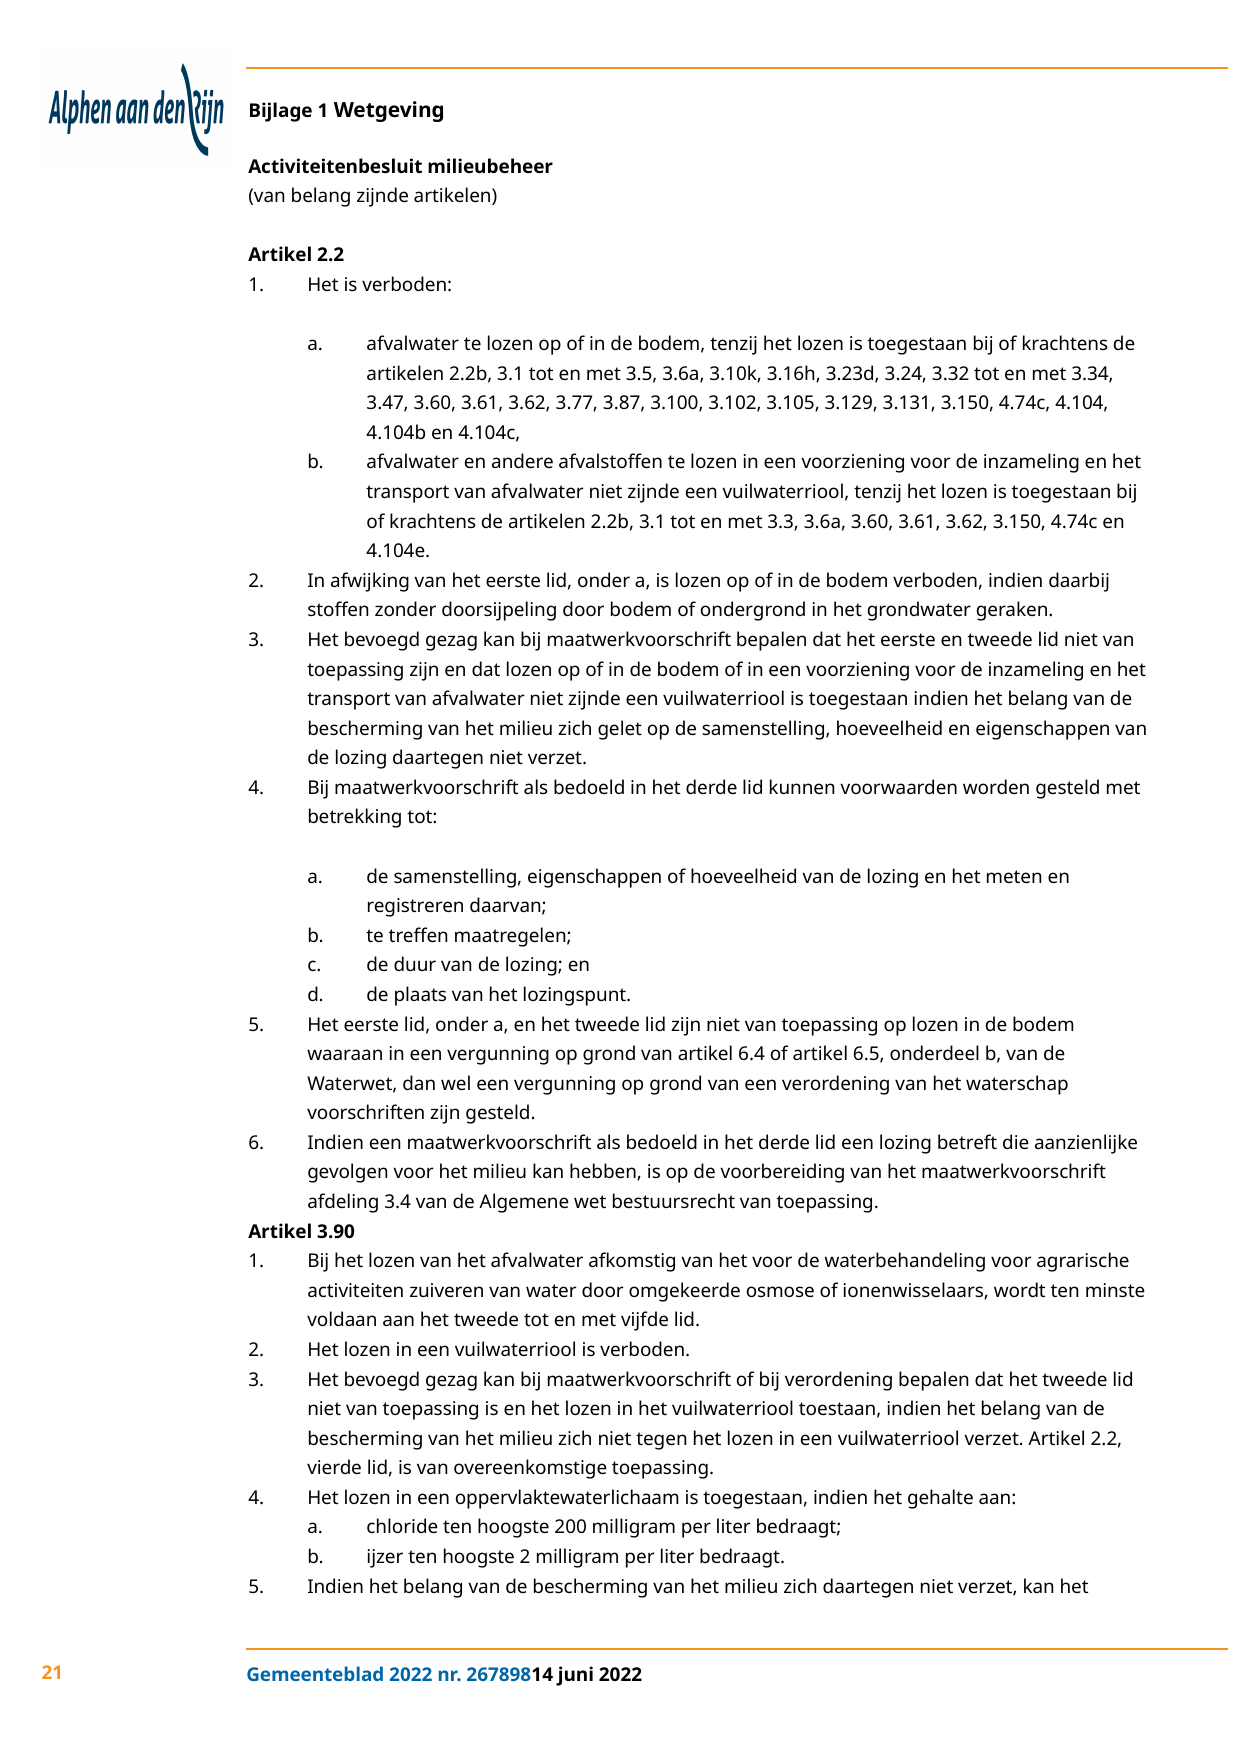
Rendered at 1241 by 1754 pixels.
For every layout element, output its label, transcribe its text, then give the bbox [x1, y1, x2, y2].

list Bij maatwerkvoorschrift als bedoeld in het derde lid kunnen voorwaarden worden gesteld met betrekking tot: [248, 774, 1152, 829]
list Het lozen in een vuilwaterriool is verboden. [248, 1336, 1152, 1362]
list Het bevoegd gezag kan bij maatwerkvoorschrift of bij verordening bepalen dat het tweede lid niet van toepassing is en het lozen in het vuilwaterriool toestaan, indien het belang van de bescherming van het milieu zich niet tegen het lozen in een vuilwaterriool verzet. Artikel 2.2, vierde lid, is van overeenkomstige toepassing. [248, 1366, 1152, 1480]
list chloride ten hoogste 200 milligram per liter bedraagt; [307, 1514, 1152, 1539]
list afvalwater te lozen op of in de bodem, tenzij het lozen is toegestaan bij of krachtens de artikelen 2.2b, 3.1 tot en met 3.5, 3.6a, 3.10k, 3.16h, 3.23d, 3.24, 3.32 tot en met 3.34, 3.47, 3.60, 3.61, 3.62, 3.77, 3.87, 3.100, 3.102, 3.105, 3.129, 3.131, 3.150, 4.74c, 4.104, 4.104b en 4.104c, [307, 330, 1152, 445]
list Indien een maatwerkvoorschrift als bedoeld in het derde lid een lozing betreft die aanzienlijke gevolgen voor het milieu kan hebben, is op de voorbereiding van het maatwerkvoorschrift afdeling 3.4 van de Algemene wet bestuursrecht van toepassing. [248, 1129, 1152, 1214]
list Indien het belang van de bescherming van het milieu zich daartegen niet verzet, kan het [248, 1573, 1152, 1599]
text Bijlage 1 Wetgeving [248, 95, 1152, 123]
list afvalwater en andere afvalstoffen te lozen in een voorziening voor de inzameling en het transport van afvalwater niet zijnde een vuilwaterriool, tenzij het lozen is toegestaan bij of krachtens de artikelen 2.2b, 3.1 tot en met 3.3, 3.6a, 3.60, 3.61, 3.62, 3.150, 4.74c en 4.104e. [307, 449, 1152, 563]
list Het eerste lid, onder a, en het tweede lid zijn niet van toepassing op lozen in de bodem waaraan in een vergunning op grond van artikel 6.4 of artikel 6.5, onderdeel b, van de Waterwet, dan wel een vergunning op grond van een verordening van het waterschap voorschriften zijn gesteld. [248, 1011, 1152, 1125]
list Het is verboden: [248, 271, 1152, 297]
text Artikel 2.2 [248, 242, 1152, 267]
list de plaats van het lozingspunt. [307, 981, 1152, 1007]
list ijzer ten hoogste 2 milligram per liter bedraagt. [307, 1543, 1152, 1569]
list Het lozen in een oppervlaktewaterlichaam is toegestaan, indien het gehalte aan: [248, 1484, 1152, 1510]
list In afwijking van het eerste lid, onder a, is lozen op of in de bodem verboden, indien daarbij stoffen zonder doorsijpeling door bodem of ondergrond in het grondwater geraken. [248, 567, 1152, 622]
text Artikel 3.90 [248, 1218, 1152, 1244]
list de duur van de lozing; en [307, 952, 1152, 977]
list Het bevoegd gezag kan bij maatwerkvoorschrift bepalen dat het eerste en tweede lid niet van toepassing zijn en dat lozen op of in de bodem of in een voorziening voor de inzameling en het transport van afvalwater niet zijnde een vuilwaterriool is toegestaan indien het belang van de bescherming van het milieu zich gelet op de samenstelling, hoeveelheid en eigenschappen van de lozing daartegen niet verzet. [248, 626, 1152, 770]
text (van belang zijnde artikelen) [248, 182, 1152, 208]
list te treffen maatregelen; [307, 922, 1152, 948]
list de samenstelling, eigenschappen of hoeveelheid van de lozing en het meten en registreren daarvan; [307, 863, 1152, 918]
list Bij het lozen van het afvalwater afkomstig van het voor de waterbehandeling voor agrarische activiteiten zuiveren van water door omgekeerde osmose of ionenwisselaars, wordt ten minste voldaan aan het tweede tot en met vijfde lid. [248, 1247, 1152, 1332]
text Activiteitenbesluit milieubeheer [248, 153, 1152, 179]
picture [41, 47, 231, 172]
